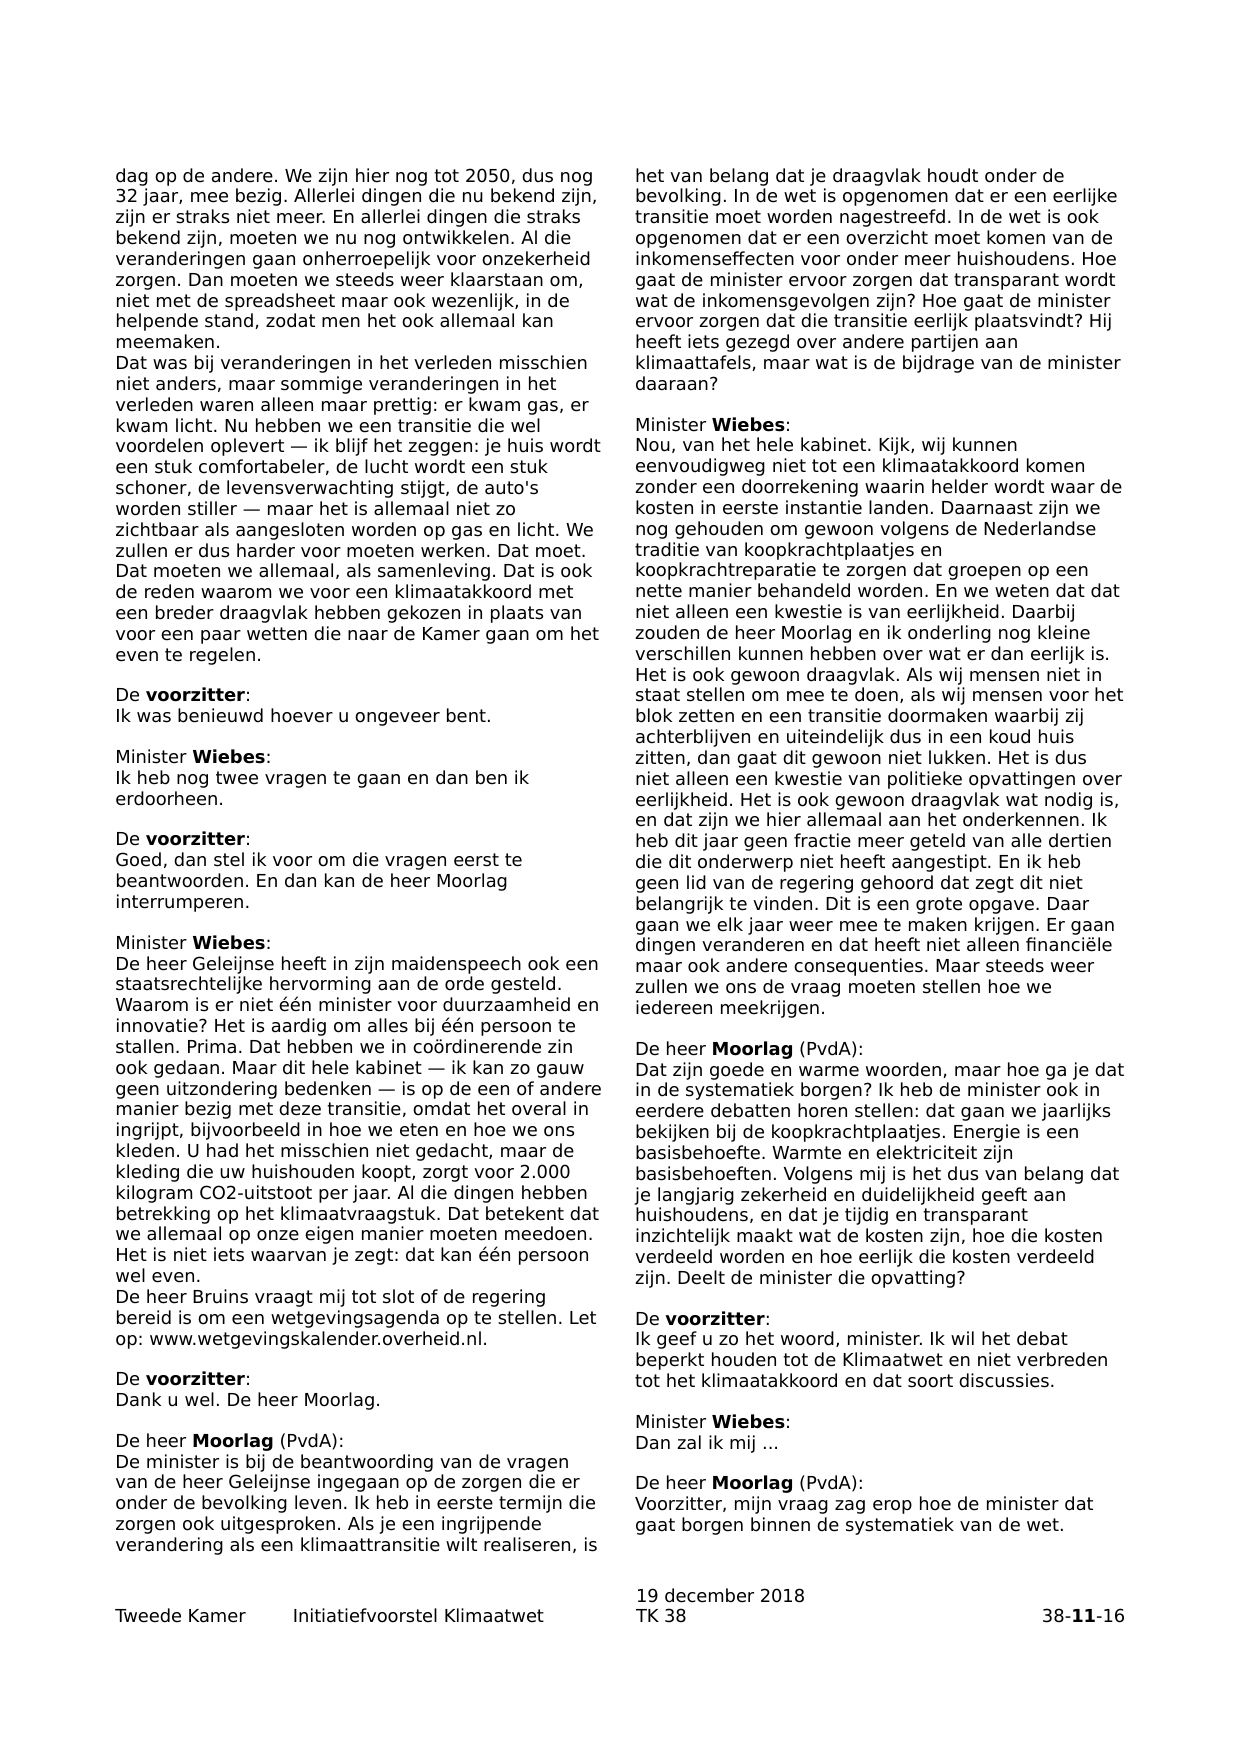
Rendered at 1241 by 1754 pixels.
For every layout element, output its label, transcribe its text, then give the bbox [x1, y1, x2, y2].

text De heer Bruins vraagt mij tot slot of de regering bereid is om een wetgevingsagenda op te stellen. Let op: www.wetgevingskalender.overheid.nl. [115, 1287, 605, 1349]
text Voorzitter, mijn vraag zag erop hoe de minister dat gaat borgen binnen de systematiek van de wet. [635, 1494, 1125, 1536]
text De voorzitter: [115, 685, 605, 706]
text De heer Moorlag (PvdA): [635, 1473, 1125, 1494]
text Ik was benieuwd hoever u ongeveer bent. [115, 706, 605, 727]
text Dan zal ik mij ... [635, 1432, 1125, 1453]
text het van belang dat je draagvlak houdt onder de bevolking. In de wet is opgenomen dat er een eerlijke transitie moet worden nagestreefd. In de wet is ook opgenomen dat er een overzicht moet komen van de inkomenseffecten voor onder meer huishoudens. Hoe gaat de minister ervoor zorgen dat transparant wordt wat de inkomensgevolgen zijn? Hoe gaat de minister ervoor zorgen dat die transitie eerlijk plaatsvindt? Hij heeft iets gezegd over andere partijen aan klimaattafels, maar wat is de bijdrage van de minister daaraan? [635, 165, 1125, 394]
text Minister Wiebes: [635, 1412, 1125, 1432]
text Dank u wel. De heer Moorlag. [115, 1390, 605, 1411]
text Minister Wiebes: [635, 414, 1125, 435]
text De voorzitter: [115, 829, 605, 850]
text Goed, dan stel ik voor om die vragen eerst te beantwoorden. En dan kan de heer Moorlag interrumperen. [115, 850, 605, 912]
text De heer Geleijnse heeft in zijn maidenspeech ook een staatsrechtelijke hervorming aan de orde gesteld. Waarom is er niet één minister voor duurzaamheid en innovatie? Het is aardig om alles bij één persoon te stallen. Prima. Dat hebben we in coördinerende zin ook gedaan. Maar dit hele kabinet — ik kan zo gauw geen uitzondering bedenken — is op de een of andere manier bezig met deze transitie, omdat het overal in ingrijpt, bijvoorbeeld in hoe we eten en hoe we ons kleden. U had het misschien niet gedacht, maar de kleding die uw huishouden koopt, zorgt voor 2.000 kilogram CO2-uitstoot per jaar. Al die dingen hebben betrekking op het klimaatvraagstuk. Dat betekent dat we allemaal op onze eigen manier moeten meedoen. Het is niet iets waarvan je zegt: dat kan één persoon wel even. [115, 953, 605, 1287]
text Ik heb nog twee vragen te gaan en dan ben ik erdoorheen. [115, 768, 605, 809]
text De heer Moorlag (PvdA): [115, 1431, 605, 1451]
text Ik geef u zo het woord, minister. Ik wil het debat beperkt houden tot de Klimaatwet en niet verbreden tot het klimaatakkoord en dat soort discussies. [635, 1329, 1125, 1392]
text Minister Wiebes: [115, 747, 605, 768]
text dag op de andere. We zijn hier nog tot 2050, dus nog 32 jaar, mee bezig. Allerlei dingen die nu bekend zijn, zijn er straks niet meer. En allerlei dingen die straks bekend zijn, moeten we nu nog ontwikkelen. Al die veranderingen gaan onherroepelijk voor onzekerheid zorgen. Dan moeten we steeds weer klaarstaan om, niet met de spreadsheet maar ook wezenlijk, in de helpende stand, zodat men het ook allemaal kan meemaken. [115, 165, 605, 353]
text De minister is bij de beantwoording van de vragen van de heer Geleijnse ingegaan op de zorgen die er onder de bevolking leven. Ik heb in eerste termijn die zorgen ook uitgesproken. Als je een ingrijpende verandering als een klimaattransitie wilt realiseren, is [115, 1451, 605, 1556]
text De voorzitter: [635, 1308, 1125, 1329]
text Minister Wiebes: [115, 932, 605, 953]
text Nou, van het hele kabinet. Kijk, wij kunnen eenvoudigweg niet tot een klimaatakkoord komen zonder een doorrekening waarin helder wordt waar de kosten in eerste instantie landen. Daarnaast zijn we nog gehouden om gewoon volgens de Nederlandse traditie van koopkrachtplaatjes en koopkrachtreparatie te zorgen dat groepen op een nette manier behandeld worden. En we weten dat dat niet alleen een kwestie is van eerlijkheid. Daarbij zouden de heer Moorlag en ik onderling nog kleine verschillen kunnen hebben over wat er dan eerlijk is. Het is ook gewoon draagvlak. Als wij mensen niet in staat stellen om mee te doen, als wij mensen voor het blok zetten en een transitie doormaken waarbij zij achterblijven en uiteindelijk dus in een koud huis zitten, dan gaat dit gewoon niet lukken. Het is dus niet alleen een kwestie van politieke opvattingen over eerlijkheid. Het is ook gewoon draagvlak wat nodig is, en dat zijn we hier allemaal aan het onderkennen. Ik heb dit jaar geen fractie meer geteld van alle dertien die dit onderwerp niet heeft aangestipt. En ik heb geen lid van de regering gehoord dat zegt dit niet belangrijk te vinden. Dit is een grote opgave. Daar gaan we elk jaar weer mee te maken krijgen. Er gaan dingen veranderen en dat heeft niet alleen financiële maar ook andere consequenties. Maar steeds weer zullen we ons de vraag moeten stellen hoe we iedereen meekrijgen. [635, 435, 1125, 1018]
text De voorzitter: [115, 1369, 605, 1390]
text De heer Moorlag (PvdA): [635, 1038, 1125, 1059]
text Dat was bij veranderingen in het verleden misschien niet anders, maar sommige veranderingen in het verleden waren alleen maar prettig: er kwam gas, er kwam licht. Nu hebben we een transitie die wel voordelen oplevert — ik blijf het zeggen: je huis wordt een stuk comfortabeler, de lucht wordt een stuk schoner, de levensverwachting stijgt, de auto's worden stiller — maar het is allemaal niet zo zichtbaar als aangesloten worden op gas en licht. We zullen er dus harder voor moeten werken. Dat moet. Dat moeten we allemaal, als samenleving. Dat is ook de reden waarom we voor een klimaatakkoord met een breder draagvlak hebben gekozen in plaats van voor een paar wetten die naar de Kamer gaan om het even te regelen. [115, 353, 605, 665]
text Dat zijn goede en warme woorden, maar hoe ga je dat in de systematiek borgen? Ik heb de minister ook in eerdere debatten horen stellen: dat gaan we jaarlijks bekijken bij de koopkrachtplaatjes. Energie is een basisbehoefte. Warmte en elektriciteit zijn basisbehoeften. Volgens mij is het dus van belang dat je langjarig zekerheid en duidelijkheid geeft aan huishoudens, en dat je tijdig en transparant inzichtelijk maakt wat de kosten zijn, hoe die kosten verdeeld worden en hoe eerlijk die kosten verdeeld zijn. Deelt de minister die opvatting? [635, 1059, 1125, 1288]
